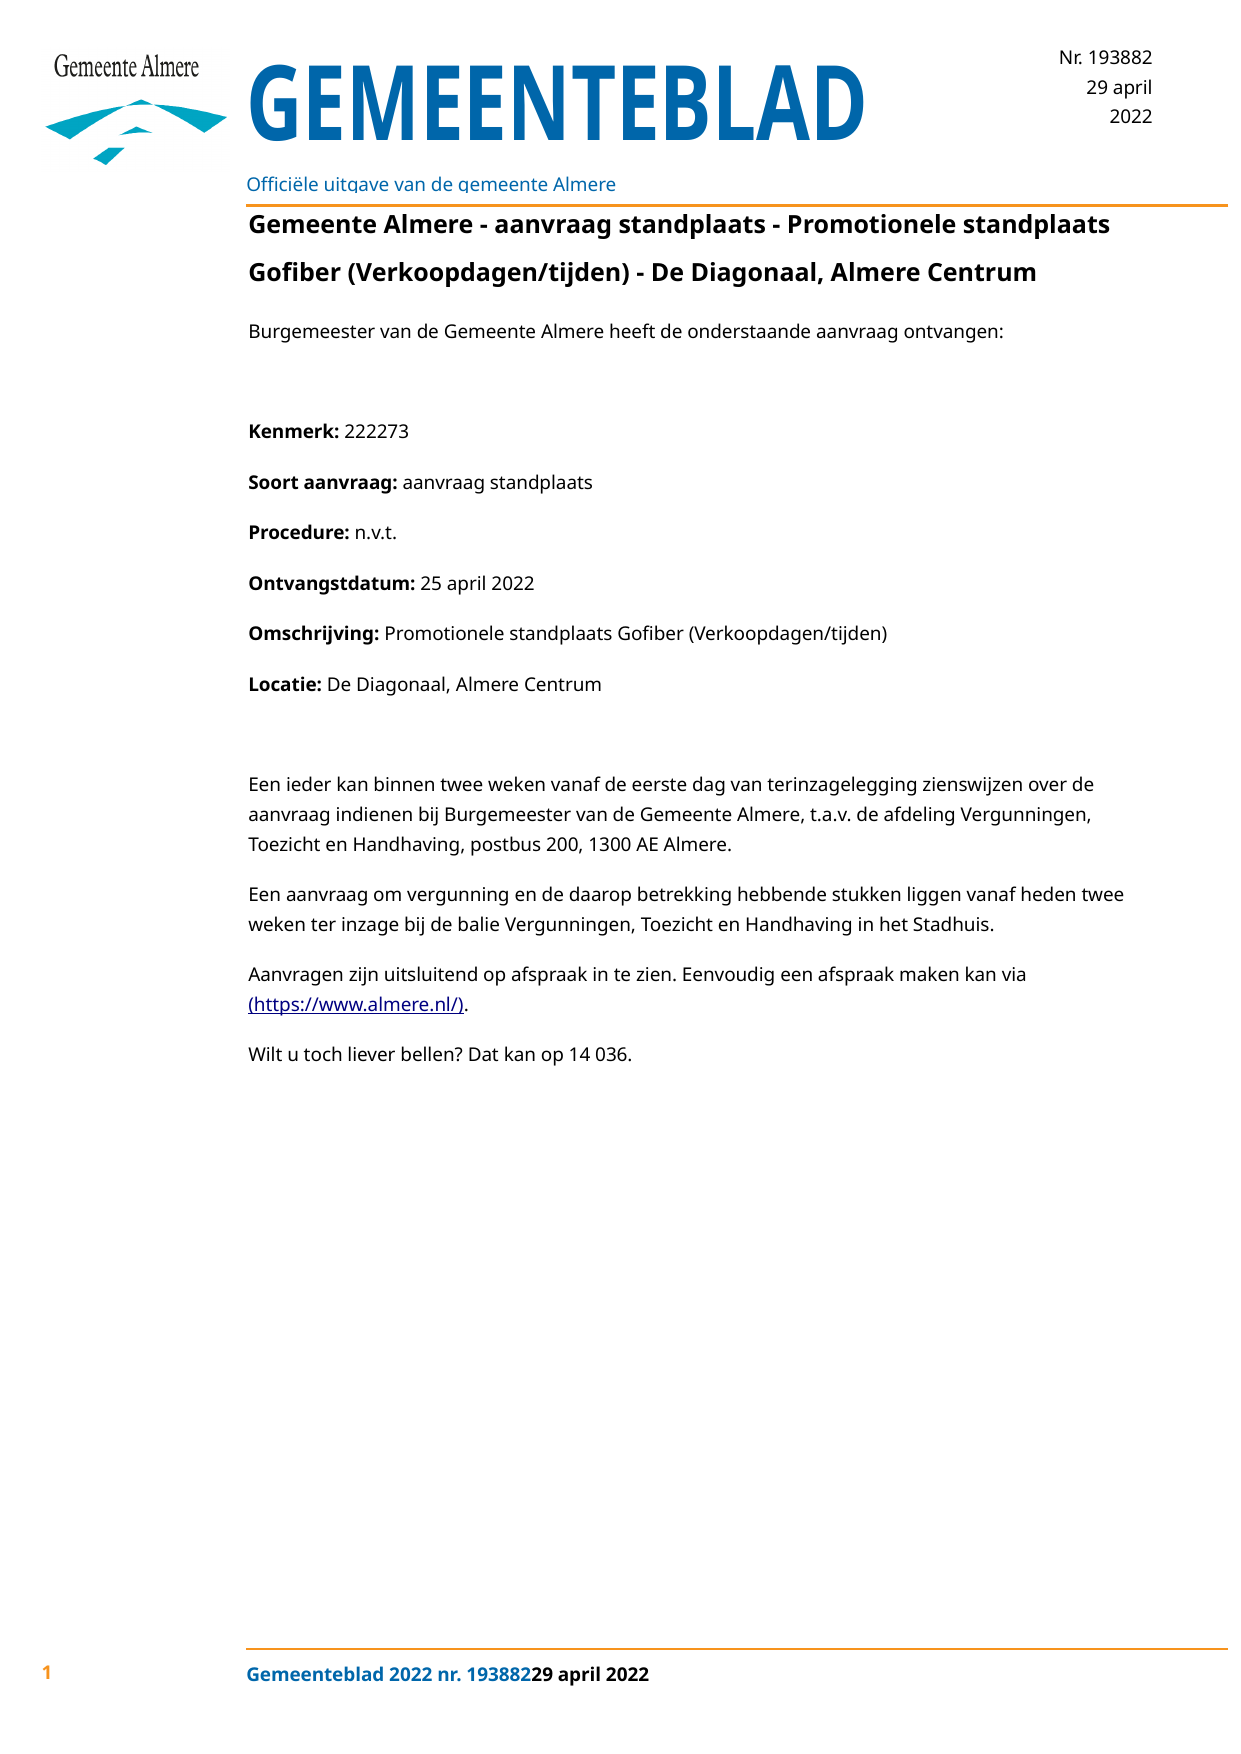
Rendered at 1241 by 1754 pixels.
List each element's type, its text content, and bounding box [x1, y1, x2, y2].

text Een ieder kan binnen twee weken vanaf de eerste dag van terinzagelegging zienswijzen over de aanvraag indienen bij Burgemeester van de Gemeente Almere, t.a.v. de afdeling Vergunningen, Toezicht en Handhaving, postbus 200, 1300 AE Almere. [248, 772, 1152, 857]
text Wilt u toch liever bellen? Dat kan op 14 036. [248, 1041, 1152, 1067]
text Burgemeester van de Gemeente Almere heeft de onderstaande aanvraag ontvangen: [248, 318, 1152, 344]
text Gemeente Almere - aanvraag standplaats - Promotionele standplaats Gofiber (Verkoopdagen/tijden) - De Diagonaal, Almere Centrum [248, 207, 1152, 288]
text Aanvragen zijn uitsluitend op afspraak in te zien. Eenvoudig een afspraak maken kan via (https://www.almere.nl/). [248, 961, 1152, 1017]
text Omschrijving: Promotionele standplaats Gofiber (Verkoopdagen/tijden) [248, 620, 1152, 646]
text Ontvangstdatum: 25 april 2022 [248, 570, 1152, 596]
picture [41, 47, 231, 172]
text Soort aanvraag: aanvraag standplaats [248, 469, 1152, 495]
text Kenmerk: 222273 [248, 419, 1152, 444]
text Een aanvraag om vergunning en de daarop betrekking hebbende stukken liggen vanaf heden twee weken ter inzage bij de balie Vergunningen, Toezicht en Handhaving in het Stadhuis. [248, 881, 1152, 937]
text Locatie: De Diagonaal, Almere Centrum [248, 671, 1152, 697]
text Procedure: n.v.t. [248, 519, 1152, 545]
